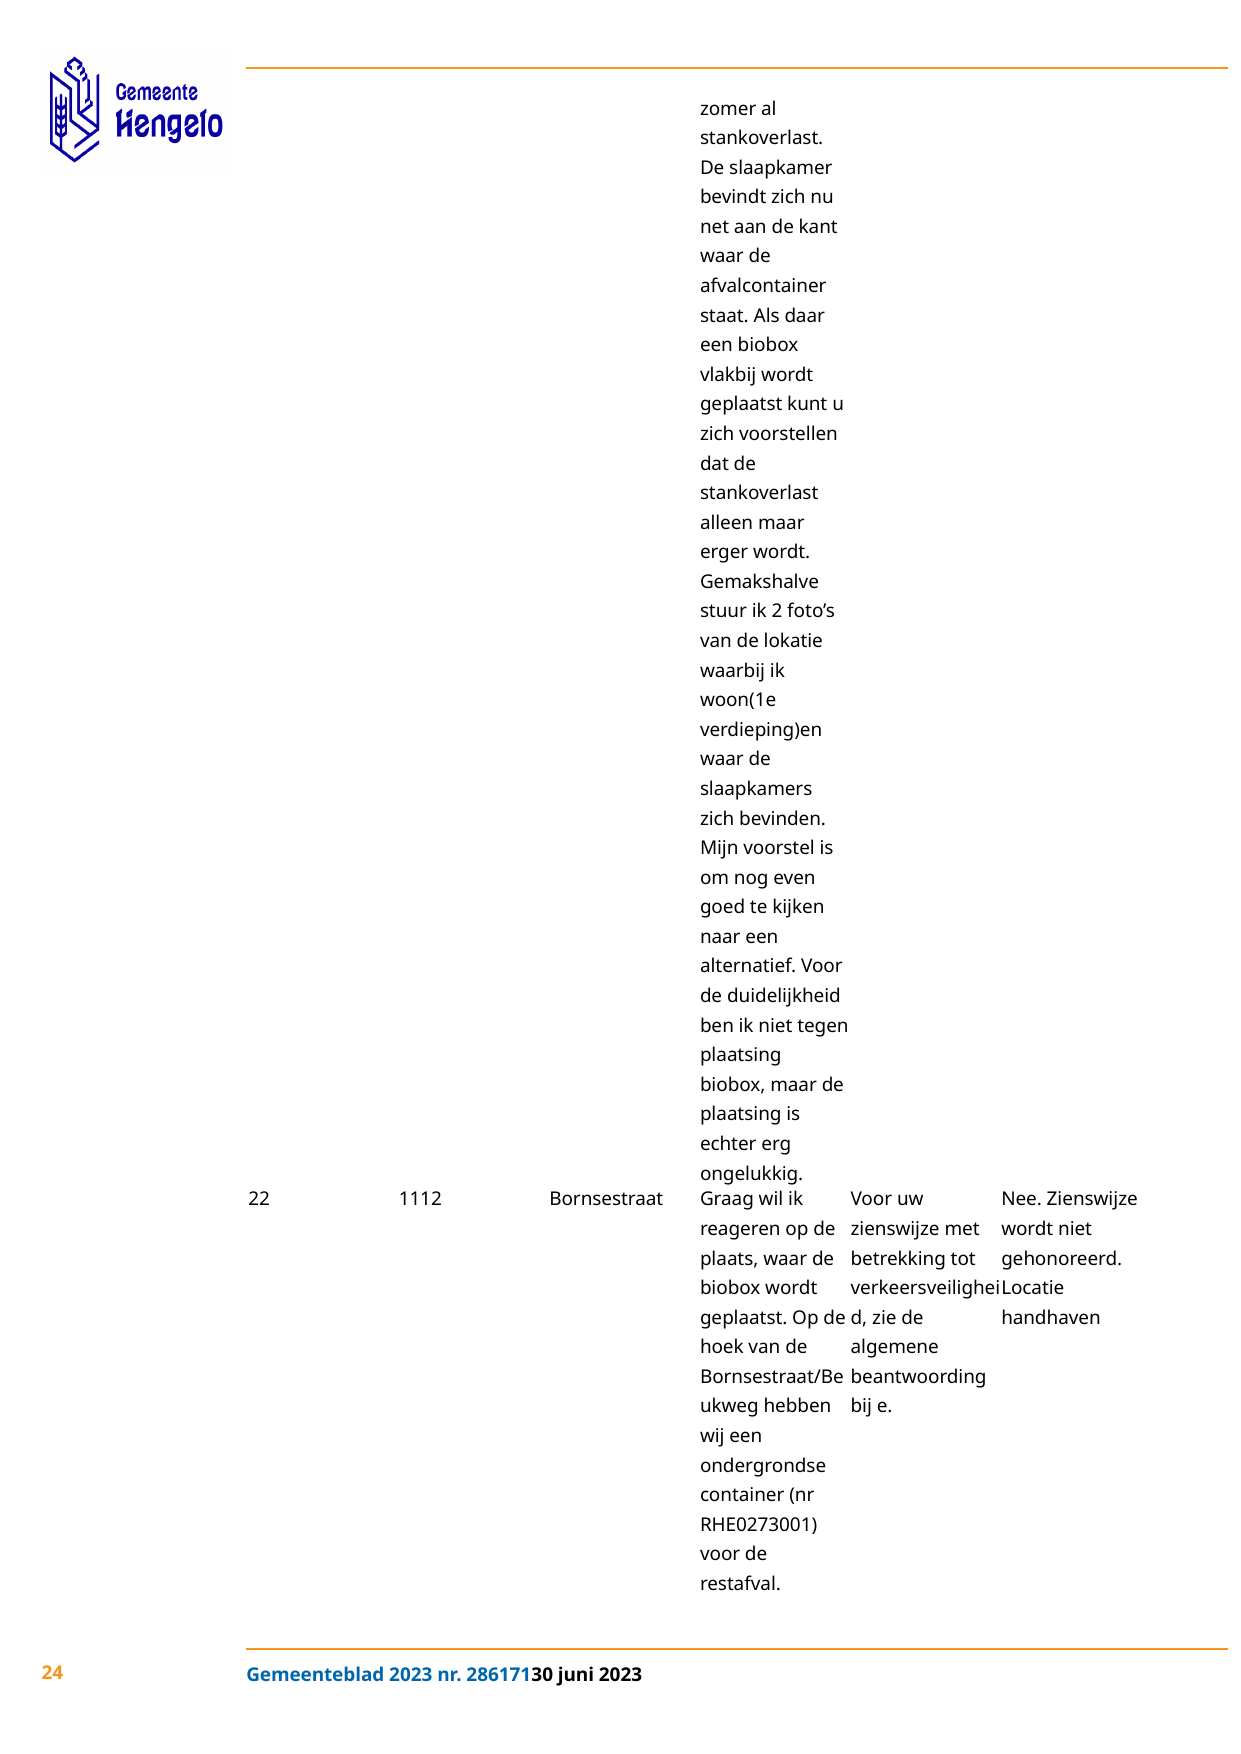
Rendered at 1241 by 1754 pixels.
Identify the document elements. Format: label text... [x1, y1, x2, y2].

table_cell 22 [248, 1186, 398, 1596]
table_cell Voor uw zienswijze met betrekking tot verkeersveiligheid, zie de algemene beantwoording bij e. [850, 1186, 1001, 1596]
table_cell [248, 95, 398, 1186]
picture [41, 47, 231, 172]
table_cell Bornsestraat [549, 1186, 700, 1596]
table_cell zomer al stankoverlast. De slaapkamer bevindt zich nu net aan de kant waar de afvalcontainer staat. Als daar een biobox vlakbij wordt geplaatst kunt u zich voorstellen dat de stankoverlast alleen maar erger wordt. Gemakshalve stuur ik 2 foto’s van de lokatie waarbij ik woon(1e verdieping)en waar de slaapkamers zich bevinden. Mijn voorstel is om nog even goed te kijken naar een alternatief. Voor de duidelijkheid ben ik niet tegen plaatsing biobox, maar de plaatsing is echter erg ongelukkig. [700, 95, 850, 1186]
table_cell 1112 [399, 1186, 549, 1596]
table_cell Graag wil ik reageren op de plaats, waar de biobox wordt geplaatst. Op de hoek van de Bornsestraat/Beukweg hebben wij een ondergrondse container (nr RHE0273001) voor de restafval. [700, 1186, 850, 1596]
table_cell [850, 95, 1001, 1186]
table_cell Nee. Zienswijze wordt niet gehonoreerd. Locatie handhaven [1001, 1186, 1152, 1596]
table_cell [549, 95, 700, 1186]
table_cell [1001, 95, 1152, 1186]
table_cell [399, 95, 549, 1186]
